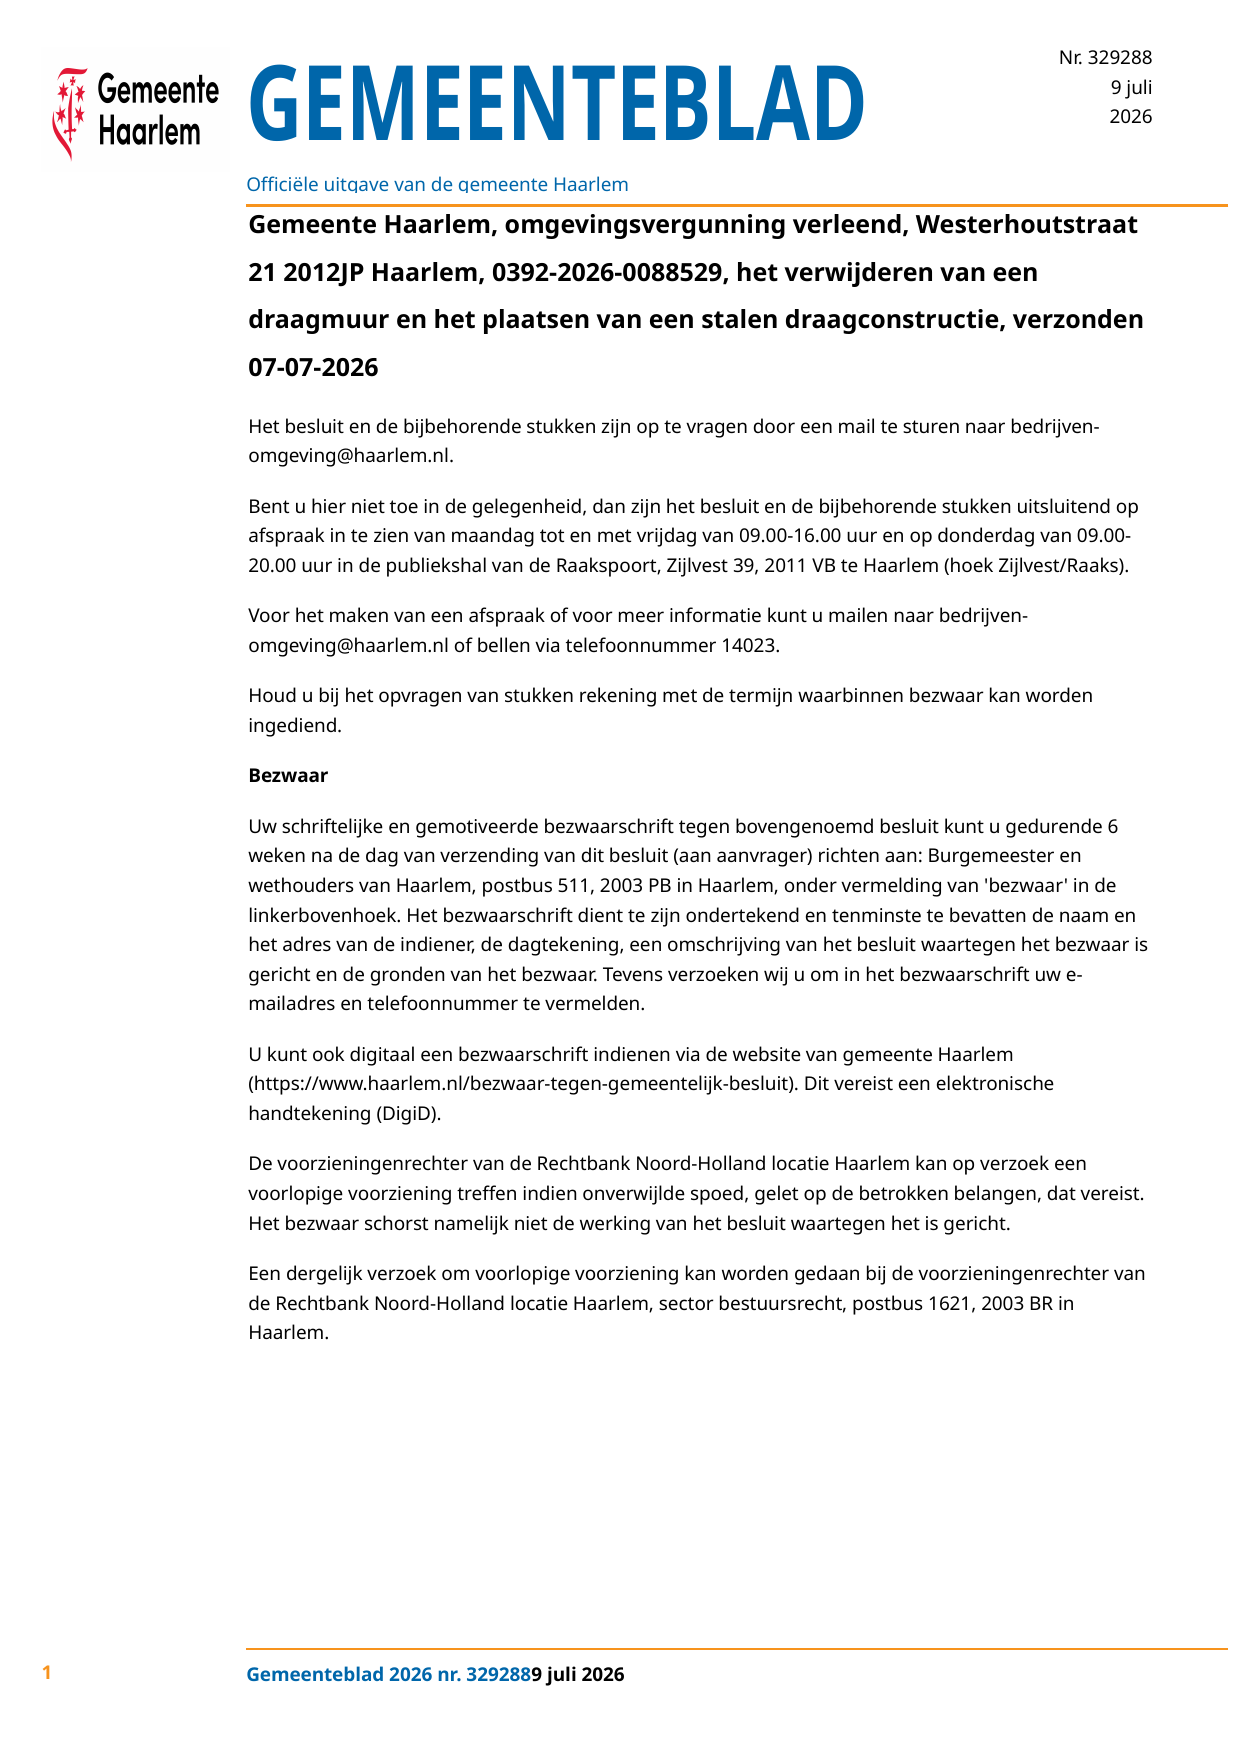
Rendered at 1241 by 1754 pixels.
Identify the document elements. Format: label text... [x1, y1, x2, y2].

text Gemeente Haarlem, omgevingsvergunning verleend, Westerhoutstraat 21 2012JP Haarlem, 0392-2026-0088529, het verwijderen van een draagmuur en het plaatsen van een stalen draagconstructie, verzonden 07-07-2026 [248, 207, 1152, 384]
text Voor het maken van een afspraak of voor meer informatie kunt u mailen naar bedrijven-omgeving@haarlem.nl of bellen via telefoonnummer 14023. [248, 603, 1152, 658]
picture [41, 47, 231, 172]
text Bezwaar [248, 763, 1152, 788]
text Bent u hier niet toe in de gelegenheid, dan zijn het besluit en de bijbehorende stukken uitsluitend op afspraak in te zien van maandag tot en met vrijdag van 09.00-16.00 uur en op donderdag van 09.00-20.00 uur in de publiekshal van de Raakspoort, Zijlvest 39, 2011 VB te Haarlem (hoek Zijlvest/Raaks). [248, 493, 1152, 578]
text U kunt ook digitaal een bezwaarschrift indienen via de website van gemeente Haarlem (https://www.haarlem.nl/bezwaar-tegen-gemeentelijk-besluit). Dit vereist een elektronische handtekening (DigiD). [248, 1041, 1152, 1126]
text Het besluit en de bijbehorende stukken zijn op te vragen door een mail te sturen naar bedrijven-omgeving@haarlem.nl. [248, 413, 1152, 468]
text Houd u bij het opvragen van stukken rekening met de termijn waarbinnen bezwaar kan worden ingediend. [248, 683, 1152, 738]
text De voorzieningenrechter van de Rechtbank Noord-Holland locatie Haarlem kan op verzoek een voorlopige voorziening treffen indien onverwijlde spoed, gelet op de betrokken belangen, dat vereist. Het bezwaar schorst namelijk niet de werking van het besluit waartegen het is gericht. [248, 1151, 1152, 1236]
text Een dergelijk verzoek om voorlopige voorziening kan worden gedaan bij de voorzieningenrechter van de Rechtbank Noord-Holland locatie Haarlem, sector bestuursrecht, postbus 1621, 2003 BR in Haarlem. [248, 1260, 1152, 1345]
text Uw schriftelijke en gemotiveerde bezwaarschrift tegen bovengenoemd besluit kunt u gedurende 6 weken na de dag van verzending van dit besluit (aan aanvrager) richten aan: Burgemeester en wethouders van Haarlem, postbus 511, 2003 PB in Haarlem, onder vermelding van 'bezwaar' in de linkerbovenhoek. Het bezwaarschrift dient te zijn ondertekend en tenminste te bevatten de naam en het adres van de indiener, de dagtekening, een omschrijving van het besluit waartegen het bezwaar is gericht en de gronden van het bezwaar. Tevens verzoeken wij u om in het bezwaarschrift uw e-mailadres en telefoonnummer te vermelden. [248, 813, 1152, 1016]
